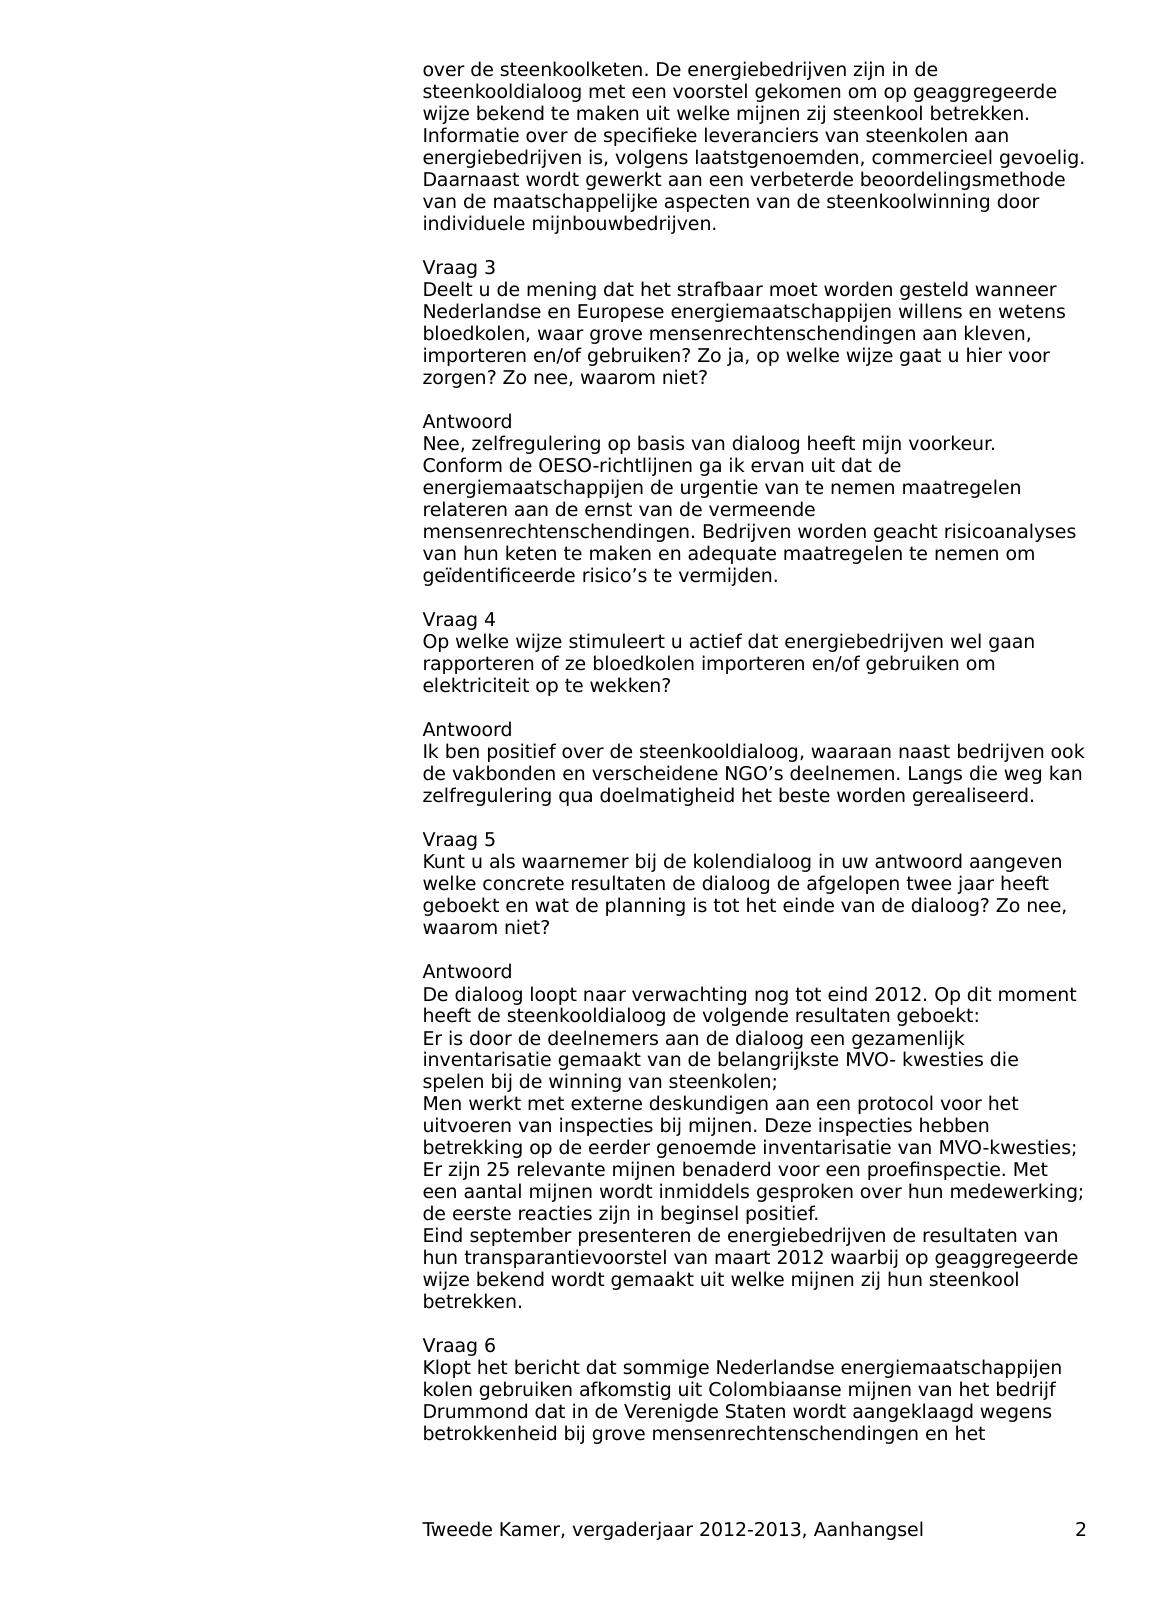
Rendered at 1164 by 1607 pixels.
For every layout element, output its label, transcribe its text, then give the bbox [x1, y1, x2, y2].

text Deelt u de mening dat het strafbaar moet worden gesteld wanneer Nederlandse en Europese energiemaatschappijen willens en wetens bloedkolen, waar grove mensenrechtenschendingen aan kleven, importeren en/of gebruiken? Zo ja, op welke wijze gaat u hier voor zorgen? Zo nee, waarom niet? [422, 279, 1087, 389]
text Op welke wijze stimuleert u actief dat energiebedrijven wel gaan rapporteren of ze bloedkolen importeren en/of gebruiken om elektriciteit op te wekken? [422, 631, 1087, 697]
text Kunt u als waarnemer bij de kolendialoog in uw antwoord aangeven welke concrete resultaten de dialoog de afgelopen twee jaar heeft geboekt en wat de planning is tot het einde van de dialoog? Zo nee, waarom niet? [422, 851, 1087, 939]
text Eind september presenteren de energiebedrijven de resultaten van hun transparantievoorstel van maart 2012 waarbij op geaggregeerde wijze bekend wordt gemaakt uit welke mijnen zij hun steenkool betrekken. [422, 1225, 1087, 1313]
text Klopt het bericht dat sommige Nederlandse energiemaatschappijen kolen gebruiken afkomstig uit Colombiaanse mijnen van het bedrijf Drummond dat in de Verenigde Staten wordt aangeklaagd wegens betrokkenheid bij grove mensenrechtenschendingen en het [422, 1357, 1087, 1445]
text Vraag 5 [422, 829, 1087, 851]
text De dialoog loopt naar verwachting nog tot eind 2012. Op dit moment heeft de steenkooldialoog de volgende resultaten geboekt: [422, 983, 1087, 1027]
text Er zijn 25 relevante mijnen benaderd voor een proefinspectie. Met een aantal mijnen wordt inmiddels gesproken over hun medewerking; de eerste reacties zijn in beginsel positief. [422, 1159, 1087, 1225]
text Ik ben positief over de steenkooldialoog, waaraan naast bedrijven ook de vakbonden en verscheidene NGO’s deelnemen. Langs die weg kan zelfregulering qua doelmatigheid het beste worden gerealiseerd. [422, 741, 1087, 807]
text Nee, zelfregulering op basis van dialoog heeft mijn voorkeur. Conform de OESO-richtlijnen ga ik ervan uit dat de energiemaatschappijen de urgentie van te nemen maatregelen relateren aan de ernst van de vermeende mensenrechtenschendingen. Bedrijven worden geacht risicoanalyses van hun keten te maken en adequate maatregelen te nemen om geïdentificeerde risico’s te vermijden. [422, 433, 1087, 587]
text over de steenkoolketen. De energiebedrijven zijn in de steenkooldialoog met een voorstel gekomen om op geaggregeerde wijze bekend te maken uit welke mijnen zij steenkool betrekken. Informatie over de specifieke leveranciers van steenkolen aan energiebedrijven is, volgens laatstgenoemden, commercieel gevoelig. Daarnaast wordt gewerkt aan een verbeterde beoordelingsmethode van de maatschappelijke aspecten van de steenkoolwinning door individuele mijnbouwbedrijven. [422, 59, 1087, 235]
text Vraag 6 [422, 1335, 1087, 1357]
text Vraag 4 [422, 609, 1087, 631]
text Antwoord [422, 719, 1087, 741]
text Men werkt met externe deskundigen aan een protocol voor het uitvoeren van inspecties bij mijnen. Deze inspecties hebben betrekking op de eerder genoemde inventarisatie van MVO-kwesties; [422, 1093, 1087, 1159]
text Antwoord [422, 411, 1087, 433]
text Antwoord [422, 961, 1087, 983]
text Er is door de deelnemers aan de dialoog een gezamenlijk inventarisatie gemaakt van de belangrijkste MVO- kwesties die spelen bij de winning van steenkolen; [422, 1027, 1087, 1093]
text Vraag 3 [422, 257, 1087, 279]
